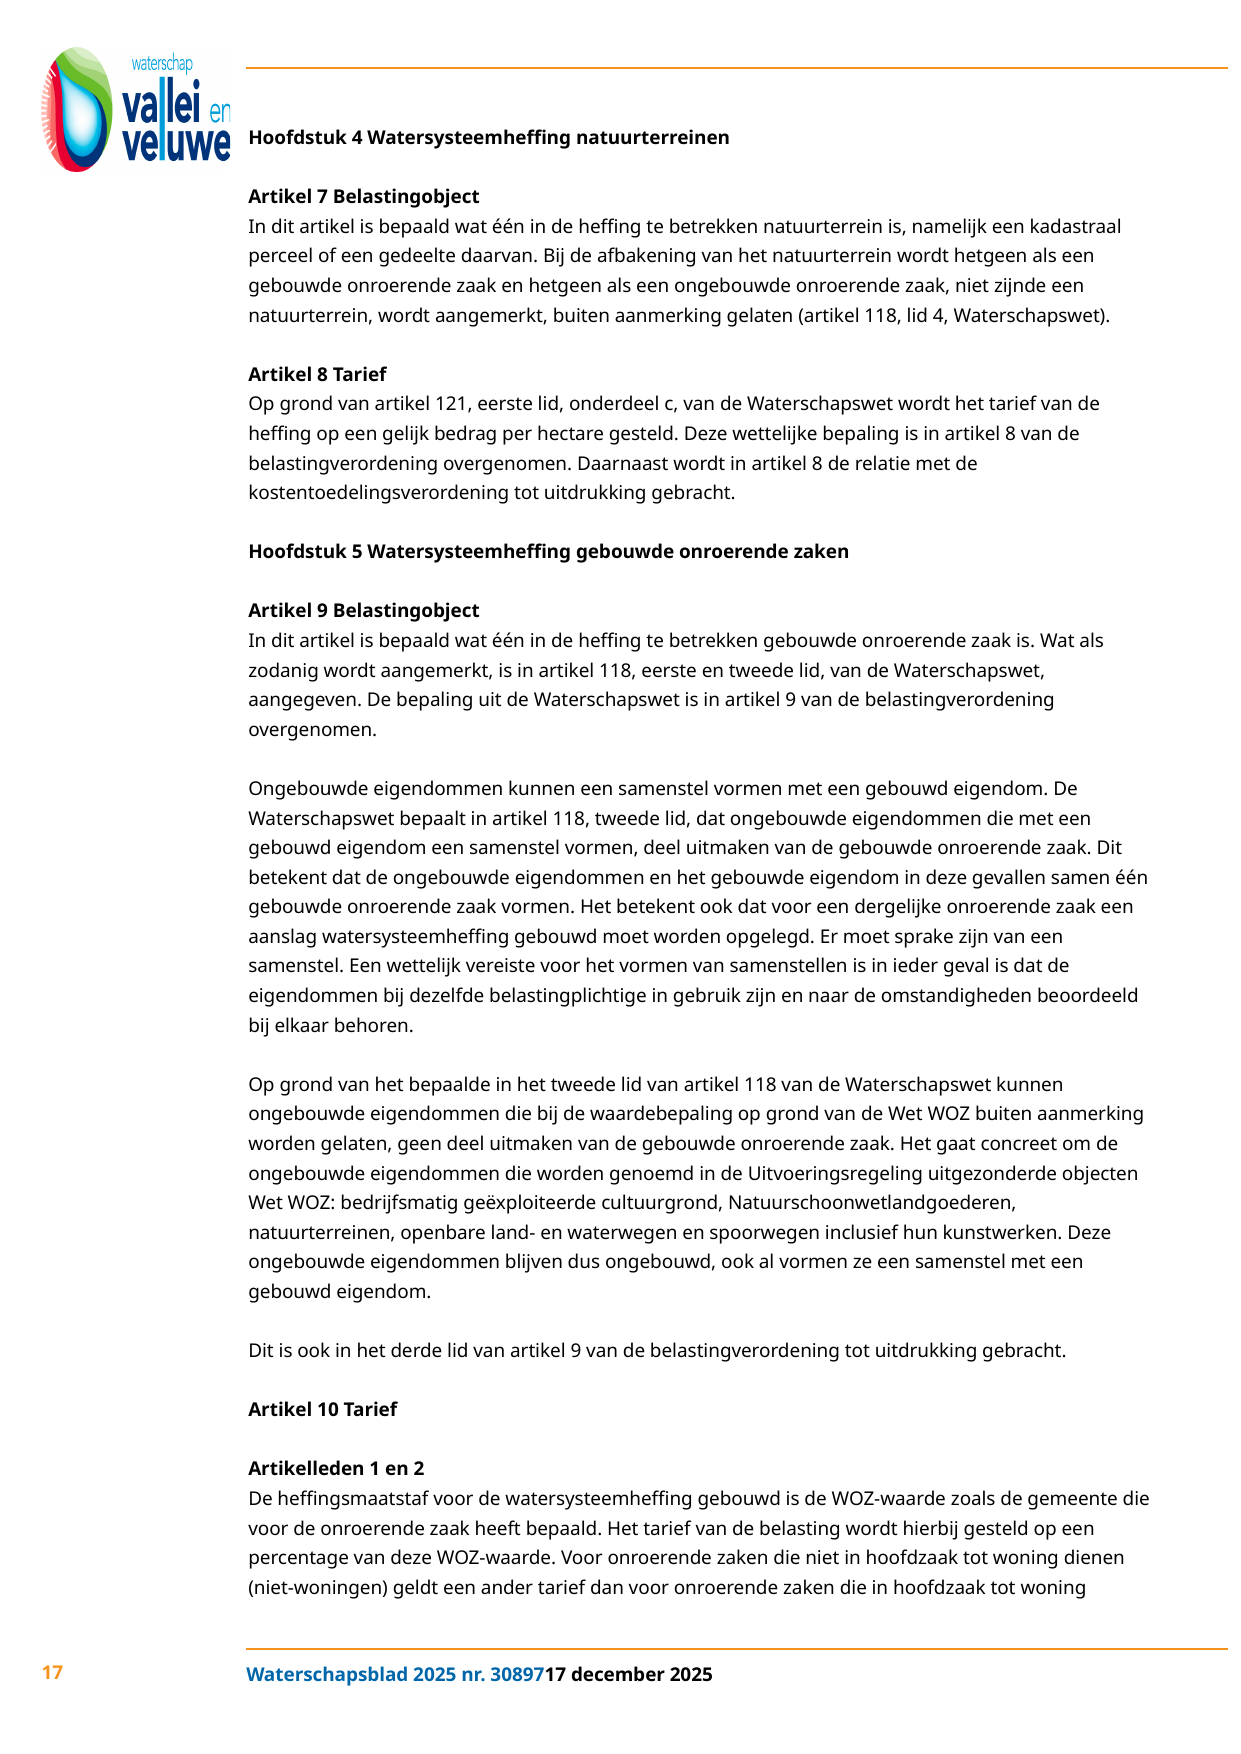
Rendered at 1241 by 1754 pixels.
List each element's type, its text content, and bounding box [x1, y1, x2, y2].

text In dit artikel is bepaald wat één in de heffing te betrekken natuurterrein is, namelijk een kadastraal perceel of een gedeelte daarvan. Bij de afbakening van het natuurterrein wordt hetgeen als een gebouwde onroerende zaak en hetgeen als een ongebouwde onroerende zaak, niet zijnde een natuurterrein, wordt aangemerkt, buiten aanmerking gelaten (artikel 118, lid 4, Waterschapswet). [248, 213, 1152, 328]
text Artikelleden 1 en 2 [248, 1456, 1152, 1481]
text Ongebouwde eigendommen kunnen een samenstel vormen met een gebouwd eigendom. De Waterschapswet bepaalt in artikel 118, tweede lid, dat ongebouwde eigendommen die met een gebouwd eigendom een samenstel vormen, deel uitmaken van de gebouwde onroerende zaak. Dit betekent dat de ongebouwde eigendommen en het gebouwde eigendom in deze gevallen samen één gebouwde onroerende zaak vormen. Het betekent ook dat voor een dergelijke onroerende zaak een aanslag watersysteemheffing gebouwd moet worden opgelegd. Er moet sprake zijn van een samenstel. Een wettelijk vereiste voor het vormen van samenstellen is in ieder geval is dat de eigendommen bij dezelfde belastingplichtige in gebruik zijn en naar de omstandigheden beoordeeld bij elkaar behoren. [248, 775, 1152, 1038]
text Hoofdstuk 5 Watersysteemheffing gebouwde onroerende zaken [248, 538, 1152, 564]
text Artikel 7 Belastingobject [248, 183, 1152, 209]
text Op grond van artikel 121, eerste lid, onderdeel c, van de Waterschapswet wordt het tarief van de heffing op een gelijk bedrag per hectare gesteld. Deze wettelijke bepaling is in artikel 8 van de belastingverordening overgenomen. Daarnaast wordt in artikel 8 de relatie met de kostentoedelingsverordening tot uitdrukking gebracht. [248, 391, 1152, 505]
text De heffingsmaatstaf voor de watersysteemheffing gebouwd is de WOZ-waarde zoals de gemeente die voor de onroerende zaak heeft bepaald. Het tarief van de belasting wordt hierbij gesteld op een percentage van deze WOZ-waarde. Voor onroerende zaken die niet in hoofdzaak tot woning dienen (niet-woningen) geldt een ander tarief dan voor onroerende zaken die in hoofdzaak tot woning [248, 1485, 1152, 1600]
text Artikel 9 Belastingobject [248, 598, 1152, 623]
text Artikel 8 Tarief [248, 361, 1152, 387]
text Hoofdstuk 4 Watersysteemheffing natuurterreinen [248, 124, 1152, 150]
text Dit is ook in het derde lid van artikel 9 van de belastingverordening tot uitdrukking gebracht. [248, 1337, 1152, 1363]
text In dit artikel is bepaald wat één in de heffing te betrekken gebouwde onroerende zaak is. Wat als zodanig wordt aangemerkt, is in artikel 118, eerste en tweede lid, van de Waterschapswet, aangegeven. De bepaling uit de Waterschapswet is in artikel 9 van de belastingverordening overgenomen. [248, 627, 1152, 742]
text Op grond van het bepaalde in het tweede lid van artikel 118 van de Waterschapswet kunnen ongebouwde eigendommen die bij de waardebepaling op grond van de Wet WOZ buiten aanmerking worden gelaten, geen deel uitmaken van de gebouwde onroerende zaak. Het gaat concreet om de ongebouwde eigendommen die worden genoemd in de Uitvoeringsregeling uitgezonderde objecten Wet WOZ: bedrijfsmatig geëxploiteerde cultuurgrond, Natuurschoonwetlandgoederen, natuurterreinen, openbare land- en waterwegen en spoorwegen inclusief hun kunstwerken. Deze ongebouwde eigendommen blijven dus ongebouwd, ook al vormen ze een samenstel met een gebouwd eigendom. [248, 1071, 1152, 1304]
picture [41, 47, 231, 172]
text Artikel 10 Tarief [248, 1396, 1152, 1422]
